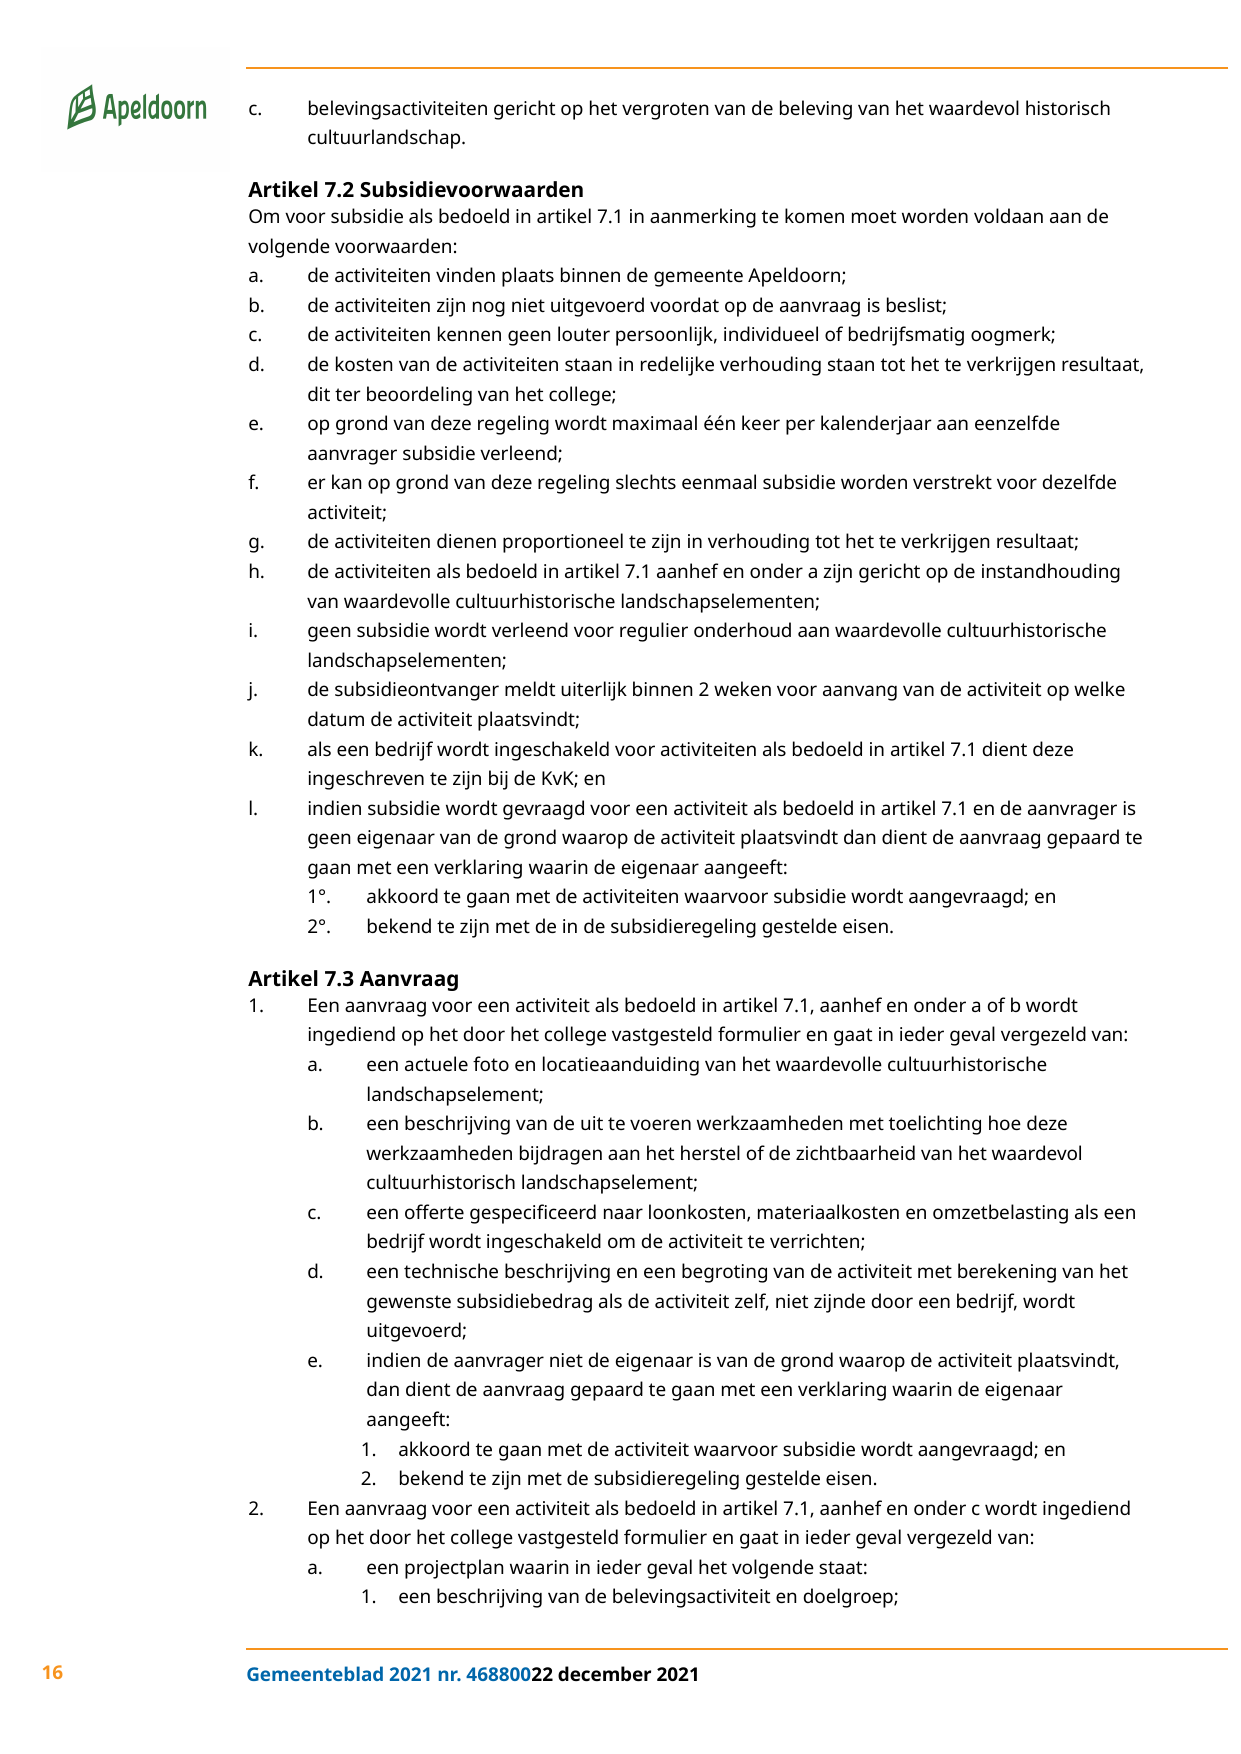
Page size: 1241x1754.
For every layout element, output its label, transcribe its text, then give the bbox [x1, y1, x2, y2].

list Een aanvraag voor een activiteit als bedoeld in artikel 7.1, aanhef en onder a of b wordt ingediend op het door het college vastgesteld formulier en gaat in ieder geval vergezeld van: [248, 992, 1152, 1047]
list een actuele foto en locatieaanduiding van het waardevolle cultuurhistorische landschapselement; [307, 1051, 1152, 1107]
list akkoord te gaan met de activiteit waarvoor subsidie wordt aangevraagd; en [361, 1436, 1152, 1462]
list op grond van deze regeling wordt maximaal één keer per kalenderjaar aan eenzelfde aanvrager subsidie verleend; [248, 410, 1152, 466]
list de activiteiten dienen proportioneel te zijn in verhouding tot het te verkrijgen resultaat; [248, 529, 1152, 554]
list indien subsidie wordt gevraagd voor een activiteit als bedoeld in artikel 7.1 en de aanvrager is geen eigenaar van de grond waarop de activiteit plaatsvindt dan dient de aanvraag gepaard te gaan met een verklaring waarin de eigenaar aangeeft: [248, 795, 1152, 880]
list de kosten van de activiteiten staan in redelijke verhouding staan tot het te verkrijgen resultaat, dit ter beoordeling van het college; [248, 351, 1152, 406]
list de activiteiten zijn nog niet uitgevoerd voordat op de aanvraag is beslist; [248, 292, 1152, 318]
list akkoord te gaan met de activiteiten waarvoor subsidie wordt aangevraagd; en [307, 884, 1152, 909]
list bekend te zijn met de in de subsidieregeling gestelde eisen. [307, 913, 1152, 939]
text Om voor subsidie als bedoeld in artikel 7.1 in aanmerking te komen moet worden voldaan aan de volgende voorwaarden: [248, 203, 1152, 258]
list Een aanvraag voor een activiteit als bedoeld in artikel 7.1, aanhef en onder c wordt ingediend op het door het college vastgesteld formulier en gaat in ieder geval vergezeld van: [248, 1495, 1152, 1550]
list de activiteiten kennen geen louter persoonlijk, individueel of bedrijfsmatig oogmerk; [248, 322, 1152, 347]
list er kan op grond van deze regeling slechts eenmaal subsidie worden verstrekt voor dezelfde activiteit; [248, 469, 1152, 525]
list een projectplan waarin in ieder geval het volgende staat: [307, 1554, 1152, 1580]
list indien de aanvrager niet de eigenaar is van de grond waarop de activiteit plaatsvindt, dan dient de aanvraag gepaard te gaan met een verklaring waarin de eigenaar aangeeft: [307, 1347, 1152, 1432]
picture [41, 47, 231, 172]
list als een bedrijf wordt ingeschakeld voor activiteiten als bedoeld in artikel 7.1 dient deze ingeschreven te zijn bij de KvK; en [248, 736, 1152, 791]
list de subsidieontvanger meldt uiterlijk binnen 2 weken voor aanvang van de activiteit op welke datum de activiteit plaatsvindt; [248, 677, 1152, 732]
text Artikel 7.2 Subsidievoorwaarden [248, 175, 1152, 203]
list belevingsactiviteiten gericht op het vergroten van de beleving van het waardevol historisch cultuurlandschap. [248, 95, 1152, 150]
list geen subsidie wordt verleend voor regulier onderhoud aan waardevolle cultuurhistorische landschapselementen; [248, 617, 1152, 673]
list een beschrijving van de uit te voeren werkzaamheden met toelichting hoe deze werkzaamheden bijdragen aan het herstel of de zichtbaarheid van het waardevol cultuurhistorisch landschapselement; [307, 1110, 1152, 1195]
list een offerte gespecificeerd naar loonkosten, materiaalkosten en omzetbelasting als een bedrijf wordt ingeschakeld om de activiteit te verrichten; [307, 1199, 1152, 1254]
list een technische beschrijving en een begroting van de activiteit met berekening van het gewenste subsidiebedrag als de activiteit zelf, niet zijnde door een bedrijf, wordt uitgevoerd; [307, 1258, 1152, 1343]
list de activiteiten als bedoeld in artikel 7.1 aanhef en onder a zijn gericht op de instandhouding van waardevolle cultuurhistorische landschapselementen; [248, 558, 1152, 613]
text Artikel 7.3 Aanvraag [248, 964, 1152, 992]
list een beschrijving van de belevingsactiviteit en doelgroep; [361, 1584, 1152, 1609]
list de activiteiten vinden plaats binnen de gemeente Apeldoorn; [248, 262, 1152, 288]
list bekend te zijn met de subsidieregeling gestelde eisen. [361, 1465, 1152, 1491]
